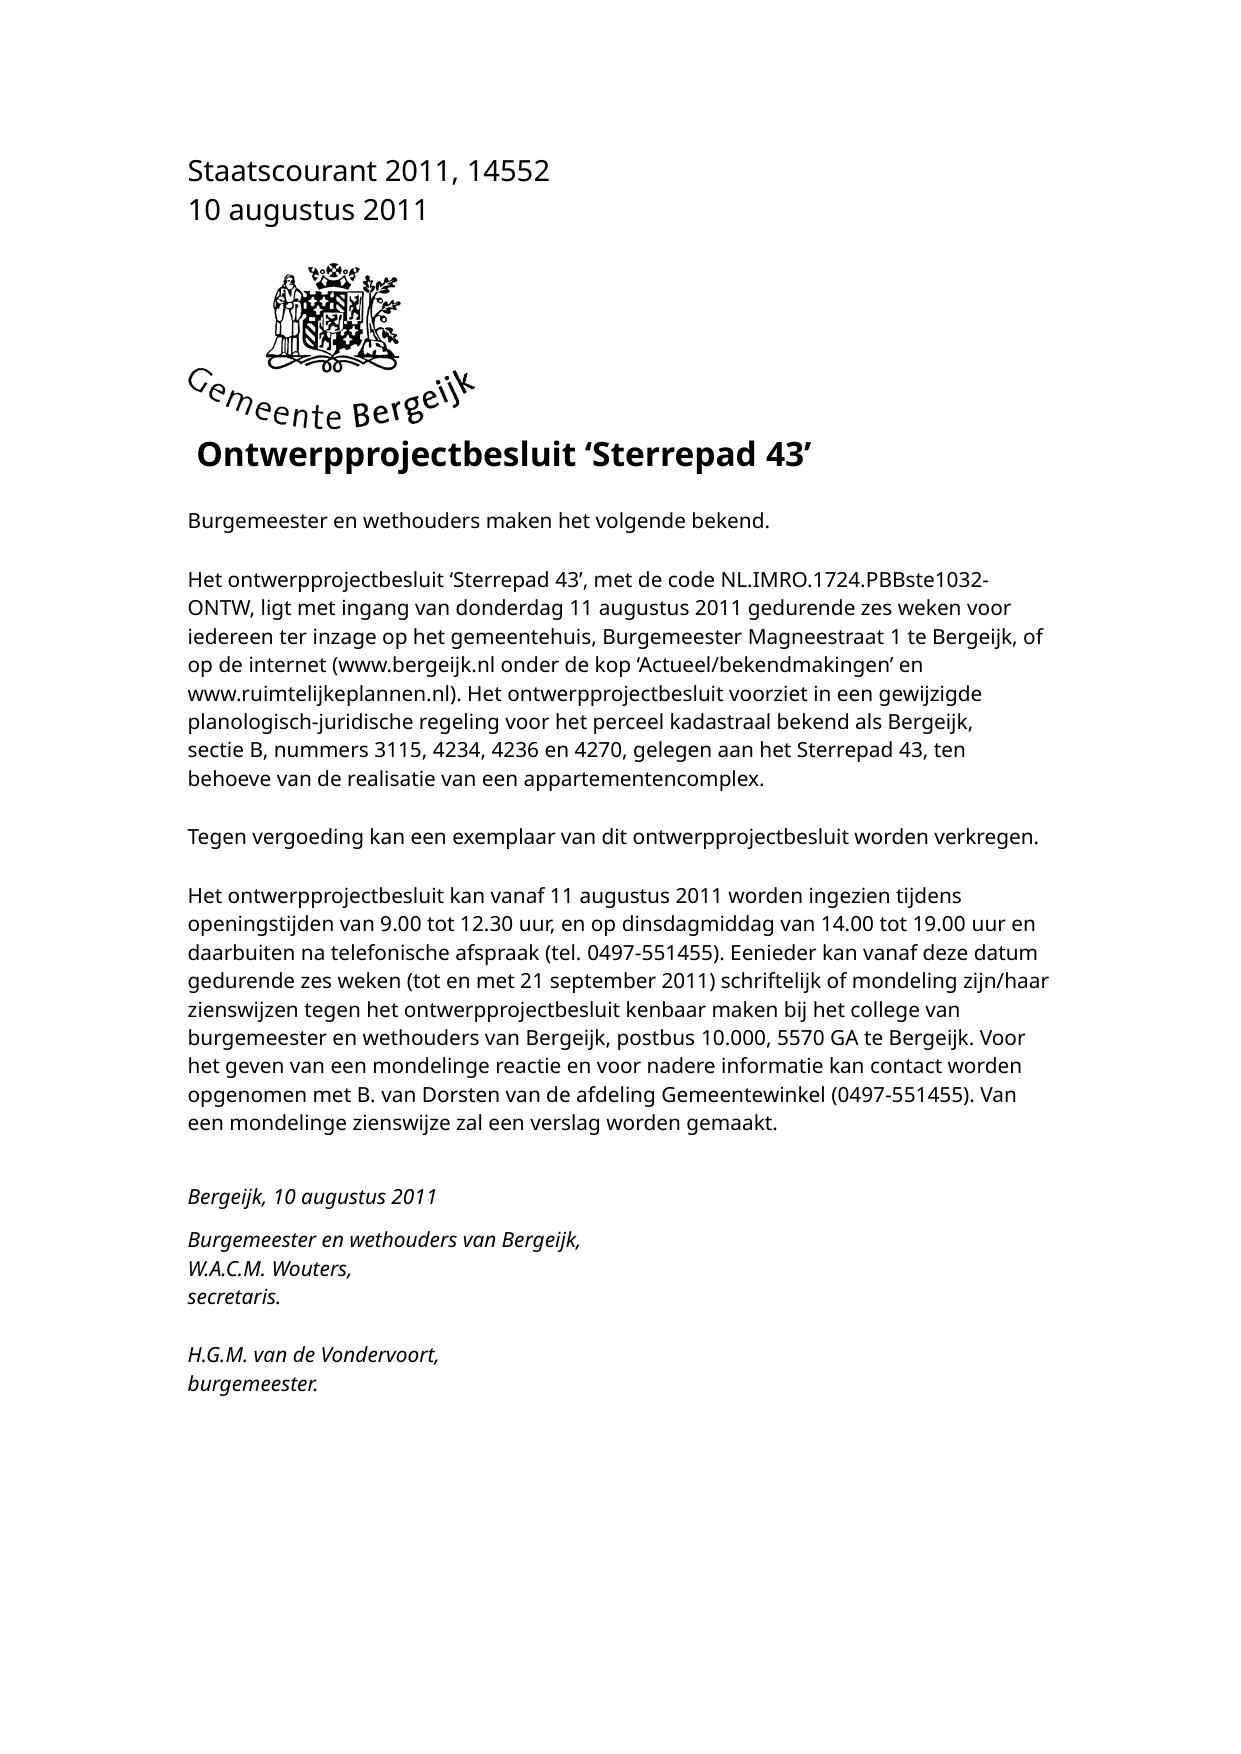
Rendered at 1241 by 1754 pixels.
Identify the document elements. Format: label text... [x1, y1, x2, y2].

text Burgemeester en wethouders van Bergeijk, [187, 1225, 1053, 1254]
text Tegen vergoeding kan een exemplaar van dit ontwerpprojectbesluit worden verkregen. [187, 822, 1053, 851]
text Burgemeester en wethouders maken het volgende bekend. [187, 507, 1053, 535]
text W.A.C.M. Wouters, [187, 1254, 1053, 1282]
text Bergeijk, 10 augustus 2011 [187, 1182, 1053, 1210]
picture [187, 258, 477, 431]
text secretaris. [187, 1282, 1053, 1311]
text Het ontwerpprojectbesluit kan vanaf 11 augustus 2011 worden ingezien tijdens openingstijden van 9.00 tot 12.30 uur, en op dinsdagmiddag van 14.00 tot 19.00 uur en daarbuiten na telefonische afspraak (tel. 0497-551455). Eenieder kan vanaf deze datum gedurende zes weken (tot en met 21 september 2011) schriftelijk of mondeling zijn/haar zienswijzen tegen het ontwerpprojectbesluit kenbaar maken bij het college van burgemeester en wethouders van Bergeijk, postbus 10.000, 5570 GA te Bergeijk. Voor het geven van een mondelinge reactie en voor nadere informatie kan contact worden opgenomen met B. van Dorsten van de afdeling Gemeentewinkel (0497-551455). Van een mondelinge zienswijze zal een verslag worden gemaakt. [187, 881, 1053, 1137]
text Het ontwerpprojectbesluit ‘Sterrepad 43’, met de code NL.IMRO.1724.PBBste1032-ONTW, ligt met ingang van donderdag 11 augustus 2011 gedurende zes weken voor iedereen ter inzage op het gemeentehuis, Burgemeester Magneestraat 1 te Bergeijk, of op de internet (www.bergeijk.nl onder de kop ‘Actueel/bekendmakingen’ en www.ruimtelijkeplannen.nl). Het ontwerpprojectbesluit voorziet in een gewijzigde planologisch-juridische regeling voor het perceel kadastraal bekend als Bergeijk, sectie B, nummers 3115, 4234, 4236 en 4270, gelegen aan het Sterrepad 43, ten behoeve van de realisatie van een appartementencomplex. [187, 565, 1053, 792]
text burgemeester. [187, 1369, 1053, 1397]
text H.G.M. van de Vondervoort, [187, 1341, 1053, 1369]
text 10 augustus 2011 [187, 190, 1053, 229]
subtitle Ontwerpprojectbesluit ‘Sterrepad 43’ [187, 271, 1053, 477]
text Staatscourant 2011, 14552 [187, 150, 1053, 190]
